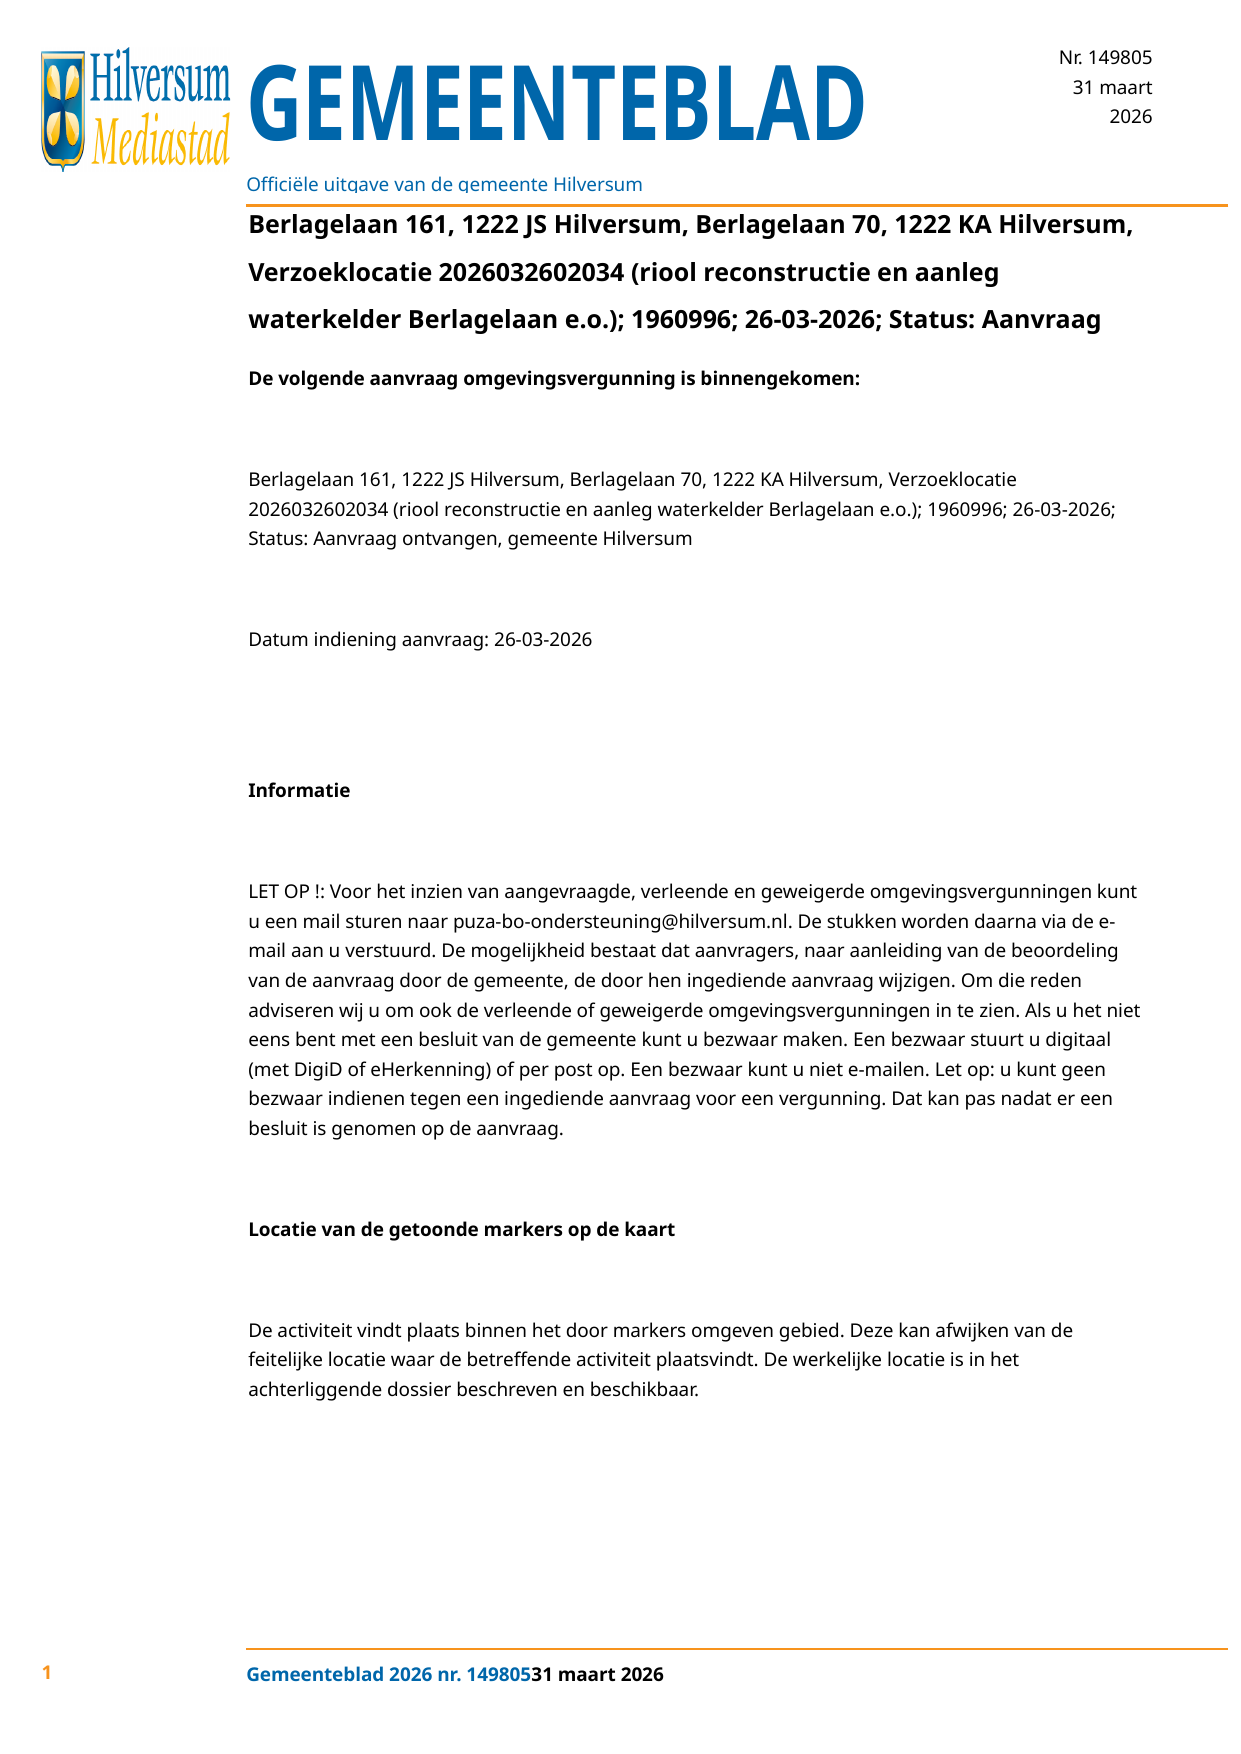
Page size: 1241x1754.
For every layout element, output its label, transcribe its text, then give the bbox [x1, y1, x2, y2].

text Berlagelaan 161, 1222 JS Hilversum, Berlagelaan 70, 1222 KA Hilversum, Verzoeklocatie 2026032602034 (riool reconstructie en aanleg waterkelder Berlagelaan e.o.); 1960996; 26-03-2026; Status: Aanvraag ontvangen, gemeente Hilversum [248, 466, 1152, 551]
text LET OP !: Voor het inzien van aangevraagde, verleende en geweigerde omgevingsvergunningen kunt u een mail sturen naar puza-bo-ondersteuning@hilversum.nl. De stukken worden daarna via de e-mail aan u verstuurd. De mogelijkheid bestaat dat aanvragers, naar aanleiding van de beoordeling van de aanvraag door de gemeente, de door hen ingediende aanvraag wijzigen. Om die reden adviseren wij u om ook de verleende of geweigerde omgevingsvergunningen in te zien. Als u het niet eens bent met een besluit van de gemeente kunt u bezwaar maken. Een bezwaar stuurt u digitaal (met DigiD of eHerkenning) of per post op. Een bezwaar kunt u niet e-mailen. Let op: u kunt geen bezwaar indienen tegen een ingediende aanvraag voor een vergunning. Dat kan pas nadat er een besluit is genomen op de aanvraag. [248, 878, 1152, 1141]
text De volgende aanvraag omgevingsvergunning is binnengekomen: [248, 366, 1152, 391]
text Informatie [248, 778, 1152, 803]
text Locatie van de getoonde markers op de kaart [248, 1216, 1152, 1242]
picture [41, 47, 231, 172]
text Berlagelaan 161, 1222 JS Hilversum, Berlagelaan 70, 1222 KA Hilversum, Verzoeklocatie 2026032602034 (riool reconstructie en aanleg waterkelder Berlagelaan e.o.); 1960996; 26-03-2026; Status: Aanvraag [248, 207, 1152, 336]
text Datum indiening aanvraag: 26-03-2026 [248, 626, 1152, 652]
text De activiteit vindt plaats binnen het door markers omgeven gebied. Deze kan afwijken van de feitelijke locatie waar de betreffende activiteit plaatsvindt. De werkelijke locatie is in het achterliggende dossier beschreven en beschikbaar. [248, 1317, 1152, 1402]
